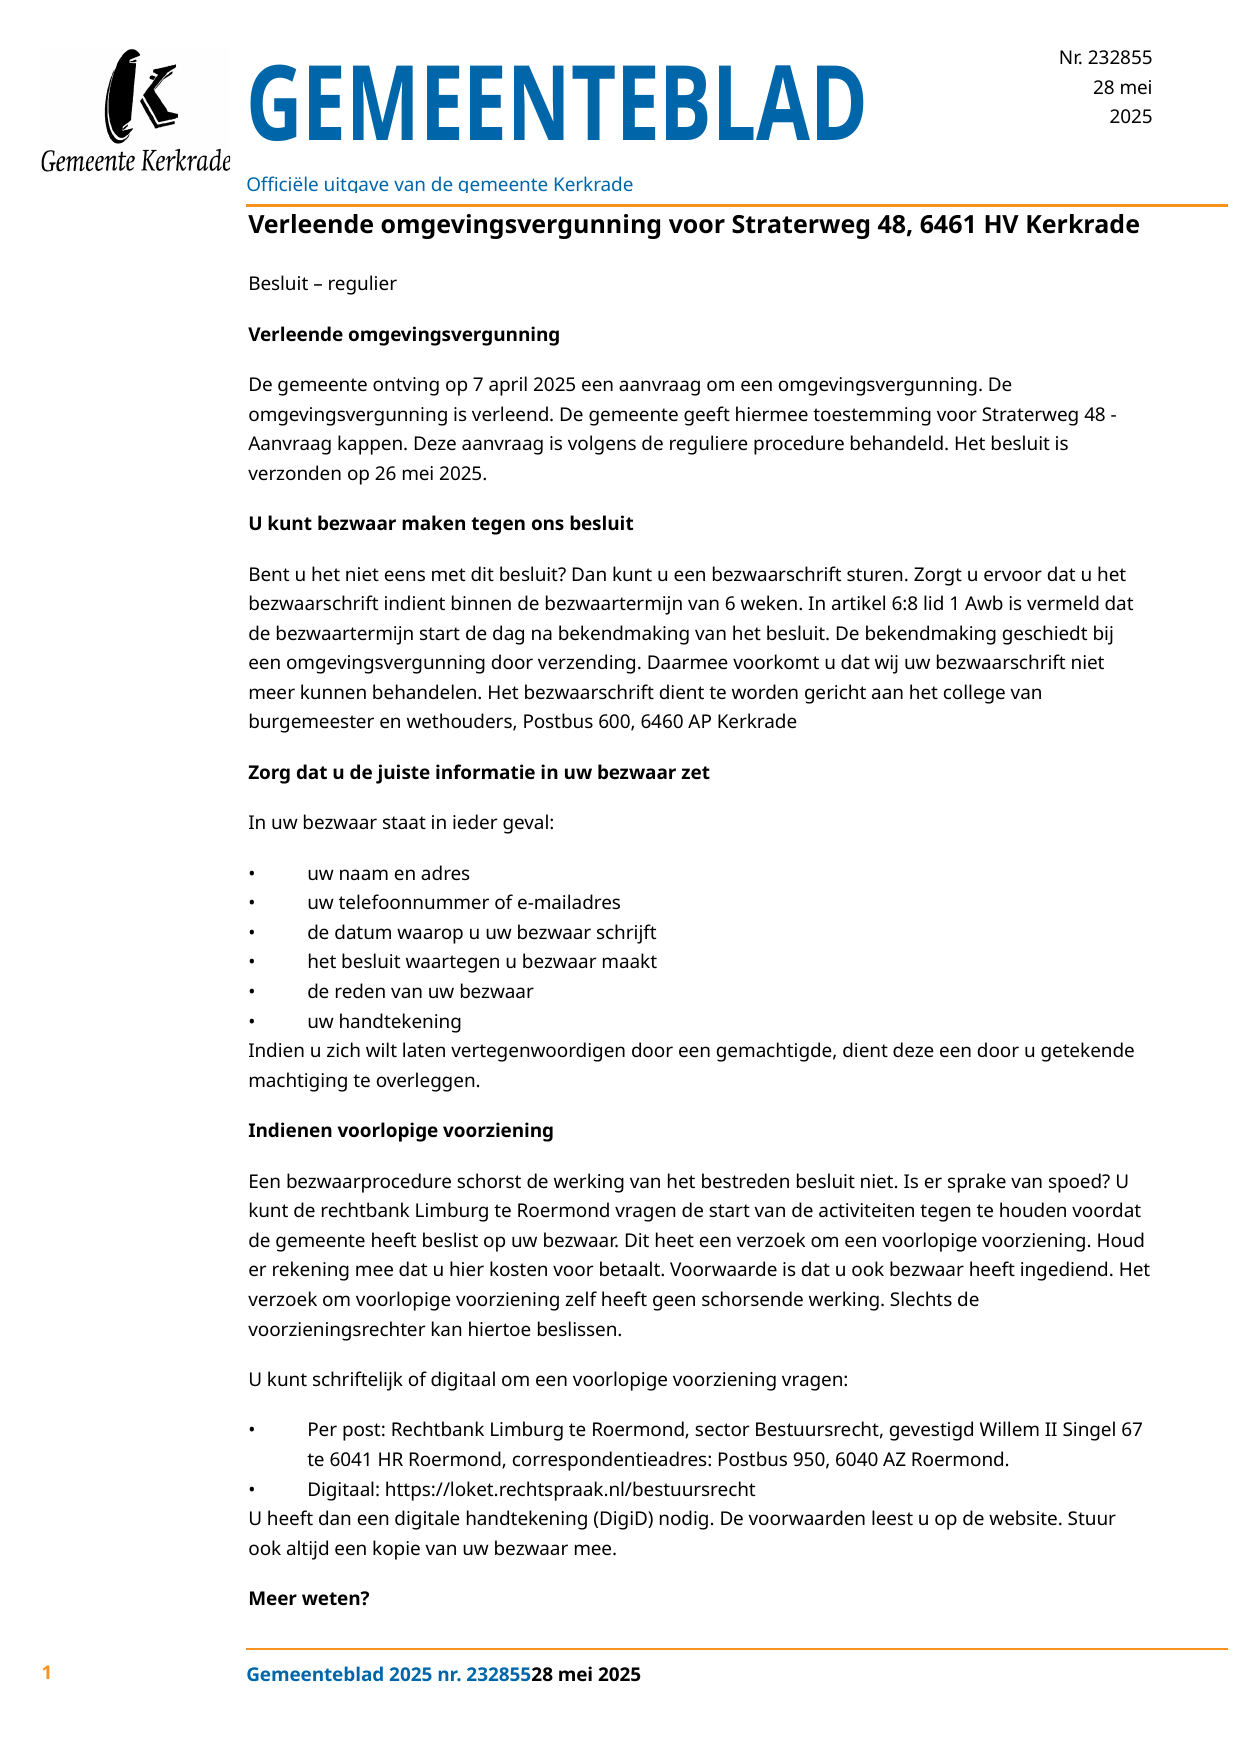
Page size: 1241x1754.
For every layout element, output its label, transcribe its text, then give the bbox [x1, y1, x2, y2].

list de datum waarop u uw bezwaar schrijft [248, 919, 1152, 945]
list uw telefoonnummer of e-mailadres [248, 889, 1152, 915]
list uw handtekening [248, 1008, 1152, 1033]
text Zorg dat u de juiste informatie in uw bezwaar zet [248, 759, 1152, 785]
text U heeft dan een digitale handtekening (DigiD) nodig. De voorwaarden leest u op de website. Stuur ook altijd een kopie van uw bezwaar mee. [248, 1505, 1152, 1561]
text De gemeente ontving op 7 april 2025 een aanvraag om een omgevingsvergunning. De omgevingsvergunning is verleend. De gemeente geeft hiermee toestemming voor Straterweg 48 - Aanvraag kappen. Deze aanvraag is volgens de reguliere procedure behandeld. Het besluit is verzonden op 26 mei 2025. [248, 371, 1152, 486]
picture [41, 47, 231, 172]
text Indien u zich wilt laten vertegenwoordigen door een gemachtigde, dient deze een door u getekende machtiging te overleggen. [248, 1037, 1152, 1093]
text Bent u het niet eens met dit besluit? Dan kunt u een bezwaarschrift sturen. Zorgt u ervoor dat u het bezwaarschrift indient binnen de bezwaartermijn van 6 weken. In artikel 6:8 lid 1 Awb is vermeld dat de bezwaartermijn start de dag na bekendmaking van het besluit. De bekendmaking geschiedt bij een omgevingsvergunning door verzending. Daarmee voorkomt u dat wij uw bezwaarschrift niet meer kunnen behandelen. Het bezwaarschrift dient te worden gericht aan het college van burgemeester en wethouders, Postbus 600, 6460 AP Kerkrade [248, 561, 1152, 734]
text Meer weten? [248, 1585, 1152, 1611]
list Digitaal: https://loket.rechtspraak.nl/bestuursrecht [248, 1476, 1152, 1501]
text Een bezwaarprocedure schorst de werking van het bestreden besluit niet. Is er sprake van spoed? U kunt de rechtbank Limburg te Roermond vragen de start van de activiteiten tegen te houden voordat de gemeente heeft beslist op uw bezwaar. Dit heet een verzoek om een voorlopige voorziening. Houd er rekening mee dat u hier kosten voor betaalt. Voorwaarde is dat u ook bezwaar heeft ingediend. Het verzoek om voorlopige voorziening zelf heeft geen schorsende werking. Slechts de voorzieningsrechter kan hiertoe beslissen. [248, 1168, 1152, 1341]
text Besluit – regulier [248, 270, 1152, 296]
list het besluit waartegen u bezwaar maakt [248, 949, 1152, 974]
list uw naam en adres [248, 860, 1152, 886]
text Verleende omgevingsvergunning [248, 321, 1152, 346]
list Per post: Rechtbank Limburg te Roermond, sector Bestuursrecht, gevestigd Willem II Singel 67 te 6041 HR Roermond, correspondentieadres: Postbus 950, 6040 AZ Roermond. [248, 1417, 1152, 1472]
text U kunt bezwaar maken tegen ons besluit [248, 510, 1152, 536]
text Verleende omgevingsvergunning voor Straterweg 48, 6461 HV Kerkrade [248, 207, 1152, 241]
text Indienen voorlopige voorziening [248, 1117, 1152, 1143]
text U kunt schriftelijk of digitaal om een voorlopige voorziening vragen: [248, 1366, 1152, 1392]
text In uw bezwaar staat in ieder geval: [248, 809, 1152, 835]
list de reden van uw bezwaar [248, 978, 1152, 1004]
